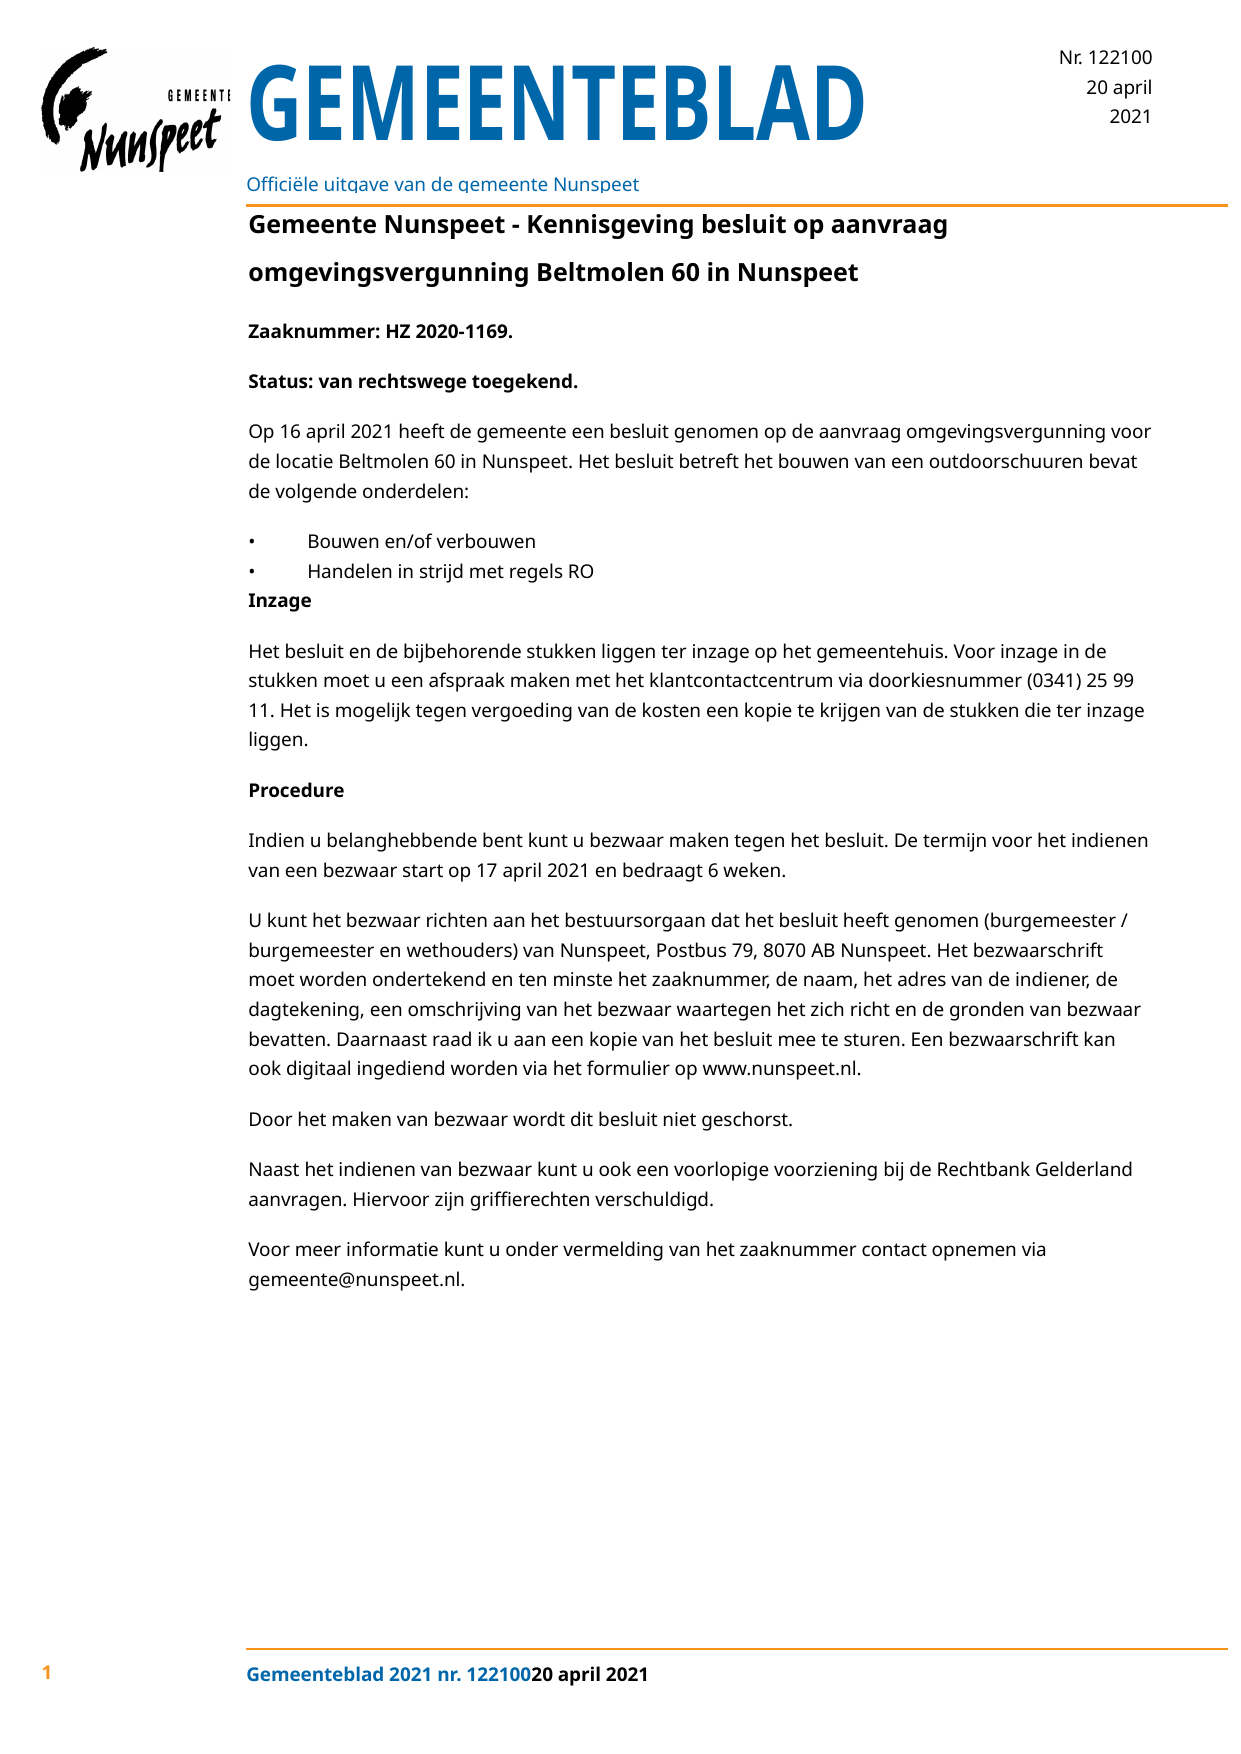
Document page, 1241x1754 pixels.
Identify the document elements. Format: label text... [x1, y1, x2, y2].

text U kunt het bezwaar richten aan het bestuursorgaan dat het besluit heeft genomen (burgemeester / burgemeester en wethouders) van Nunspeet, Postbus 79, 8070 AB Nunspeet. Het bezwaarschrift moet worden ondertekend en ten minste het zaaknummer, de naam, het adres van de indiener, de dagtekening, een omschrijving van het bezwaar waartegen het zich richt en de gronden van bezwaar bevatten. Daarnaast raad ik u aan een kopie van het besluit mee te sturen. Een bezwaarschrift kan ook digitaal ingediend worden via het formulier op www.nunspeet.nl. [248, 907, 1152, 1081]
text Procedure [248, 777, 1152, 803]
text Het besluit en de bijbehorende stukken liggen ter inzage op het gemeentehuis. Voor inzage in de stukken moet u een afspraak maken met het klantcontactcentrum via doorkiesnummer (0341) 25 99 11. Het is mogelijk tegen vergoeding van de kosten een kopie te krijgen van de stukken die ter inzage liggen. [248, 638, 1152, 752]
text Zaaknummer: HZ 2020-1169. [248, 318, 1152, 344]
text Door het maken van bezwaar wordt dit besluit niet geschorst. [248, 1106, 1152, 1132]
text Inzage [248, 587, 1152, 613]
text Gemeente Nunspeet - Kennisgeving besluit op aanvraag omgevingsvergunning Beltmolen 60 in Nunspeet [248, 207, 1152, 288]
text Naast het indienen van bezwaar kunt u ook een voorlopige voorziening bij de Rechtbank Gelderland aanvragen. Hiervoor zijn griffierechten verschuldigd. [248, 1156, 1152, 1212]
text Op 16 april 2021 heeft de gemeente een besluit genomen op de aanvraag omgevingsvergunning voor de locatie Beltmolen 60 in Nunspeet. Het besluit betreft het bouwen van een outdoorschuuren bevat de volgende onderdelen: [248, 419, 1152, 504]
text Indien u belanghebbende bent kunt u bezwaar maken tegen het besluit. De termijn voor het indienen van een bezwaar start op 17 april 2021 en bedraagt 6 weken. [248, 827, 1152, 883]
text Voor meer informatie kunt u onder vermelding van het zaaknummer contact opnemen via gemeente@nunspeet.nl. [248, 1236, 1152, 1292]
list Bouwen en/of verbouwen [248, 528, 1152, 554]
list Handelen in strijd met regels RO [248, 558, 1152, 584]
picture [41, 47, 231, 172]
text Status: van rechtswege toegekend. [248, 368, 1152, 394]
